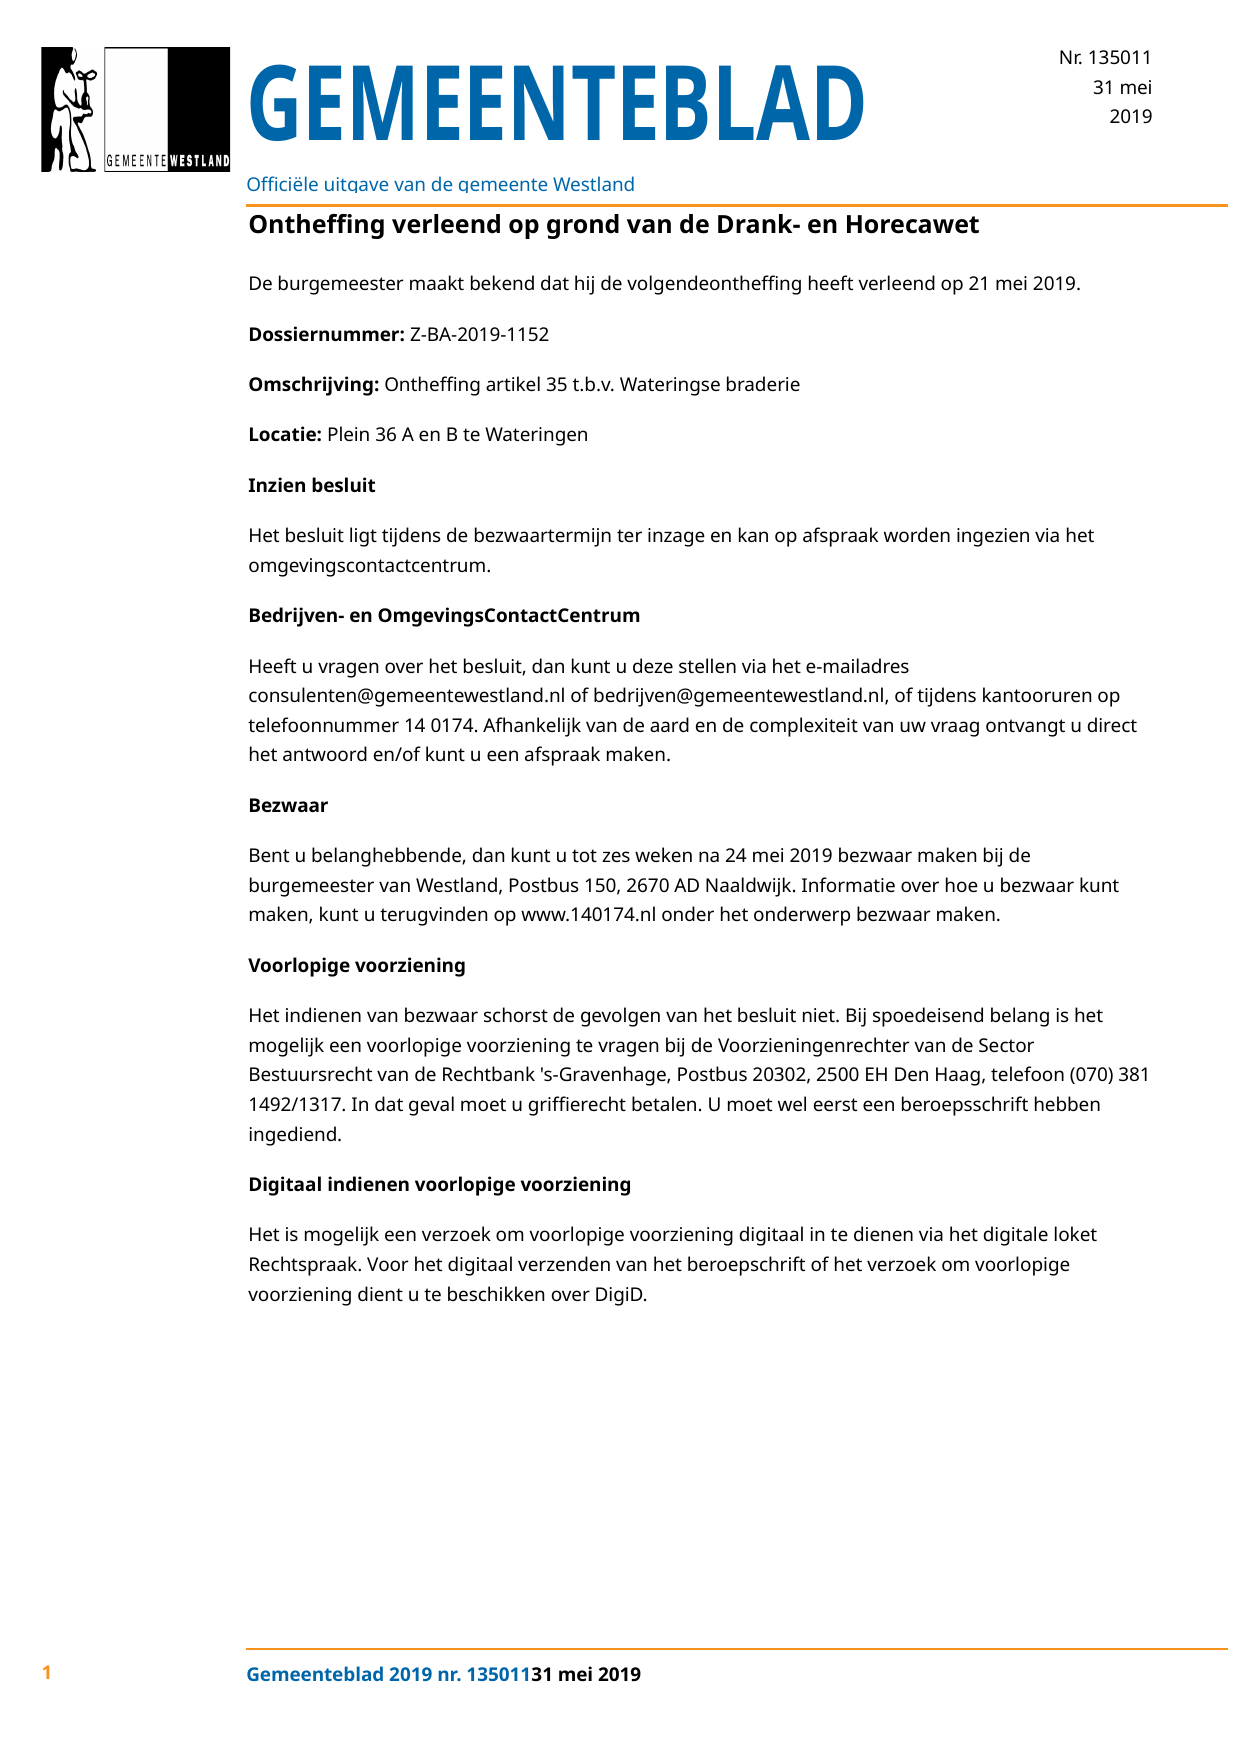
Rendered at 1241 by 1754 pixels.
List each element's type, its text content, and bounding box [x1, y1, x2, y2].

picture [41, 47, 231, 172]
text Locatie: Plein 36 A en B te Wateringen [248, 422, 1152, 447]
text Omschrijving: Ontheffing artikel 35 t.b.v. Wateringse braderie [248, 371, 1152, 397]
text De burgemeester maakt bekend dat hij de volgendeontheffing heeft verleend op 21 mei 2019. [248, 270, 1152, 296]
text Het is mogelijk een verzoek om voorlopige voorziening digitaal in te dienen via het digitale loket Rechtspraak. Voor het digitaal verzenden van het beroepschrift of het verzoek om voorlopige voorziening dient u te beschikken over DigiD. [248, 1222, 1152, 1306]
text Bent u belanghebbende, dan kunt u tot zes weken na 24 mei 2019 bezwaar maken bij de burgemeester van Westland, Postbus 150, 2670 AD Naaldwijk. Informatie over hoe u bezwaar kunt maken, kunt u terugvinden op www.140174.nl onder het onderwerp bezwaar maken. [248, 842, 1152, 927]
text Bezwaar [248, 792, 1152, 818]
text Dossiernummer: Z-BA-2019-1152 [248, 321, 1152, 346]
text Ontheffing verleend op grond van de Drank- en Horecawet [248, 207, 1152, 241]
text Het indienen van bezwaar schorst de gevolgen van het besluit niet. Bij spoedeisend belang is het mogelijk een voorlopige voorziening te vragen bij de Voorzieningenrechter van de Sector Bestuursrecht van de Rechtbank 's-Gravenhage, Postbus 20302, 2500 EH Den Haag, telefoon (070) 381 1492/1317. In dat geval moet u griffierecht betalen. U moet wel eerst een beroepsschrift hebben ingediend. [248, 1002, 1152, 1146]
text Bedrijven- en OmgevingsContactCentrum [248, 602, 1152, 628]
text Het besluit ligt tijdens de bezwaartermijn ter inzage en kan op afspraak worden ingezien via het omgevingscontactcentrum. [248, 522, 1152, 578]
text Voorlopige voorziening [248, 952, 1152, 978]
text Heeft u vragen over het besluit, dan kunt u deze stellen via het e-mailadres consulenten@gemeentewestland.nl of bedrijven@gemeentewestland.nl, of tijdens kantooruren op telefoonnummer 14 0174. Afhankelijk van de aard en de complexiteit van uw vraag ontvangt u direct het antwoord en/of kunt u een afspraak maken. [248, 653, 1152, 767]
text Digitaal indienen voorlopige voorziening [248, 1171, 1152, 1197]
text Inzien besluit [248, 472, 1152, 498]
